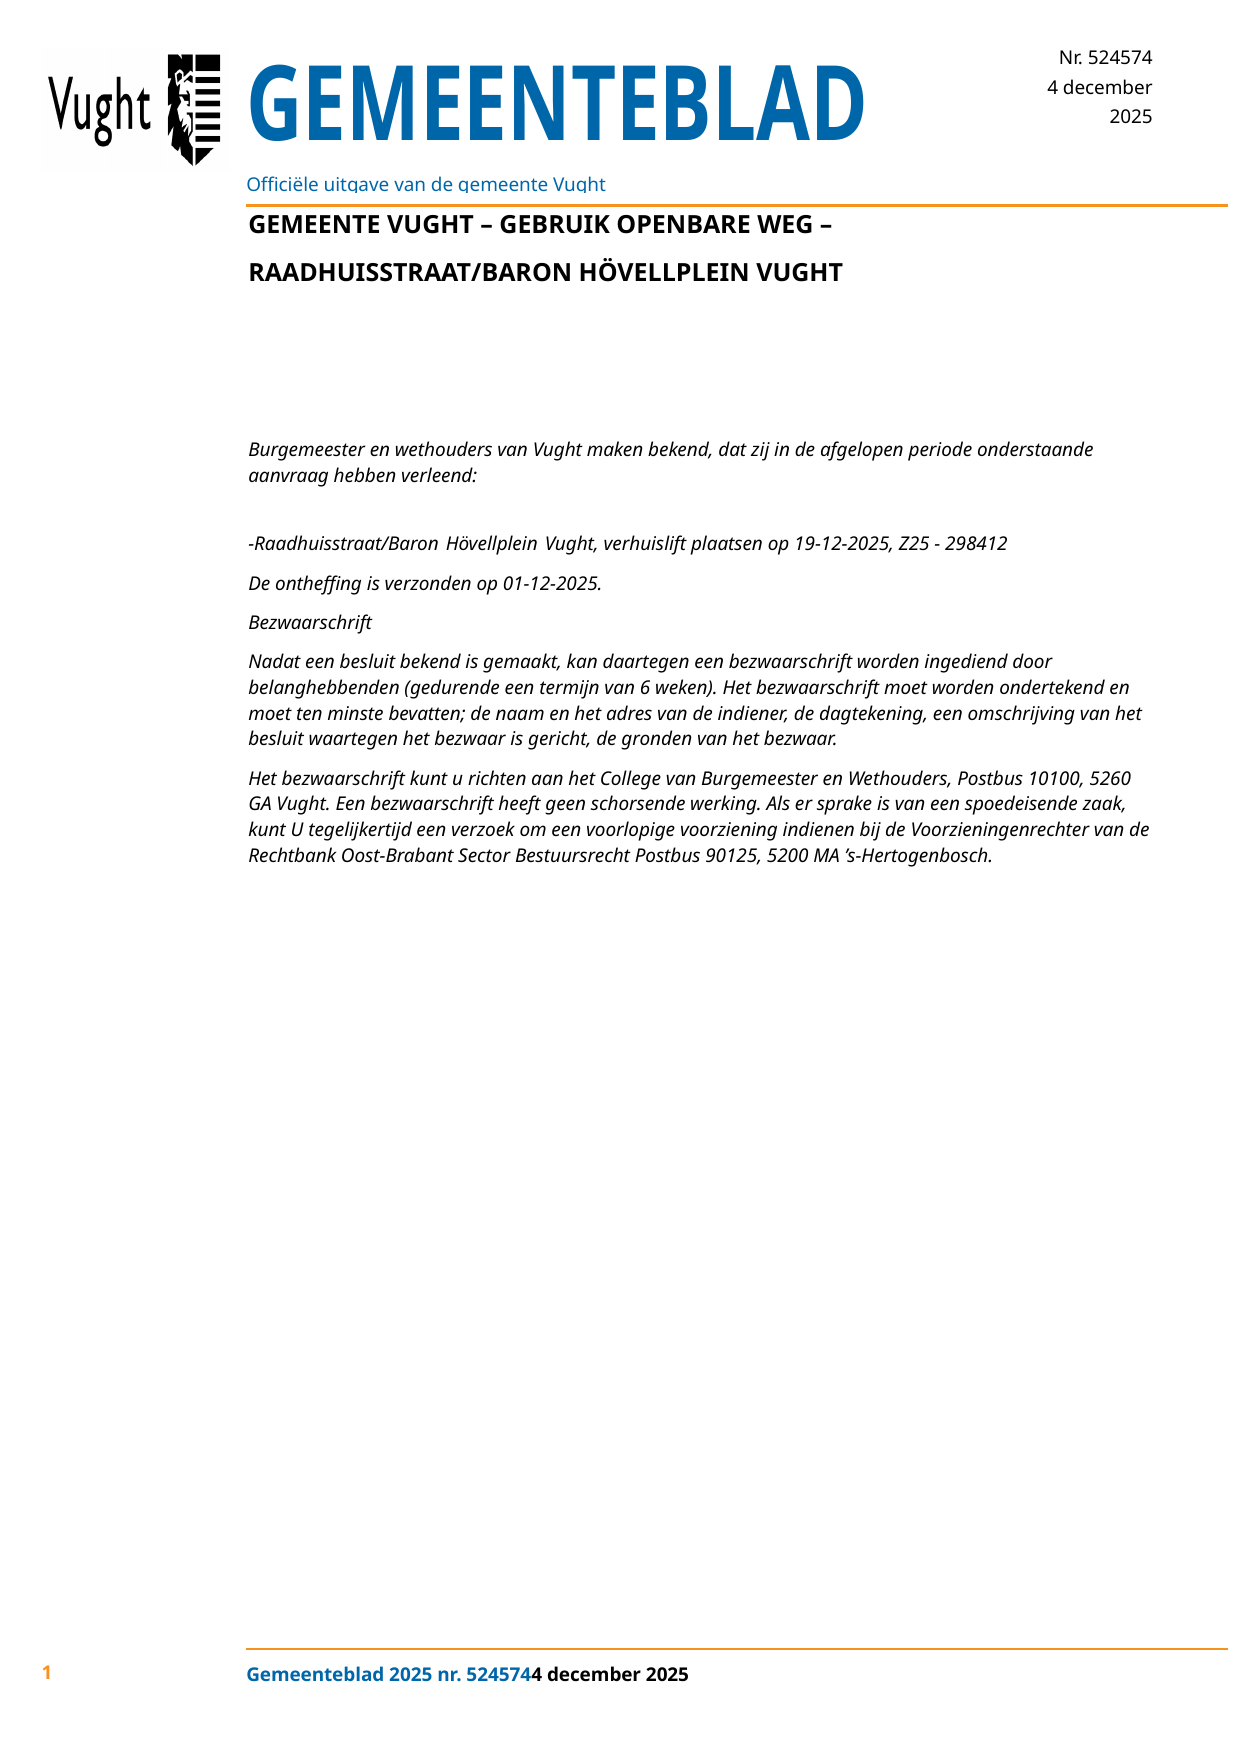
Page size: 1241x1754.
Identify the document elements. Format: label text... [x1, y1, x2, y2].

text GEMEENTE VUGHT – GEBRUIK OPENBARE WEG – RAADHUISSTRAAT/BARON HÖVELLPLEIN VUGHT [248, 207, 1152, 288]
text Nadat een besluit bekend is gemaakt, kan daartegen een bezwaarschrift worden ingediend door belanghebbenden (gedurende een termijn van 6 weken). Het bezwaarschrift moet worden ondertekend en moet ten minste bevatten; de naam en het adres van de indiener, de dagtekening, een omschrijving van het besluit waartegen het bezwaar is gericht, de gronden van het bezwaar. [248, 648, 1152, 751]
text Bezwaarschrift [248, 609, 1152, 635]
text -Raadhuisstraat/Baron Hövellplein Vught, verhuislift plaatsen op 19-12-2025, Z25 - 298412 [248, 531, 1152, 556]
text Het bezwaarschrift kunt u richten aan het College van Burgemeester en Wethouders, Postbus 10100, 5260 GA Vught. Een bezwaarschrift heeft geen schorsende werking. Als er sprake is van een spoedeisende zaak, kunt U tegelijkertijd een verzoek om een voorlopige voorziening indienen bij de Voorzieningenrechter van de Rechtbank Oost-Brabant Sector Bestuursrecht Postbus 90125, 5200 MA ’s-Hertogenbosch. [248, 765, 1152, 868]
text Burgemeester en wethouders van Vught maken bekend, dat zij in de afgelopen periode onderstaande aanvraag hebben verleend: [248, 436, 1152, 487]
text De ontheffing is verzonden op 01-12-2025. [248, 570, 1152, 596]
picture [41, 47, 231, 172]
